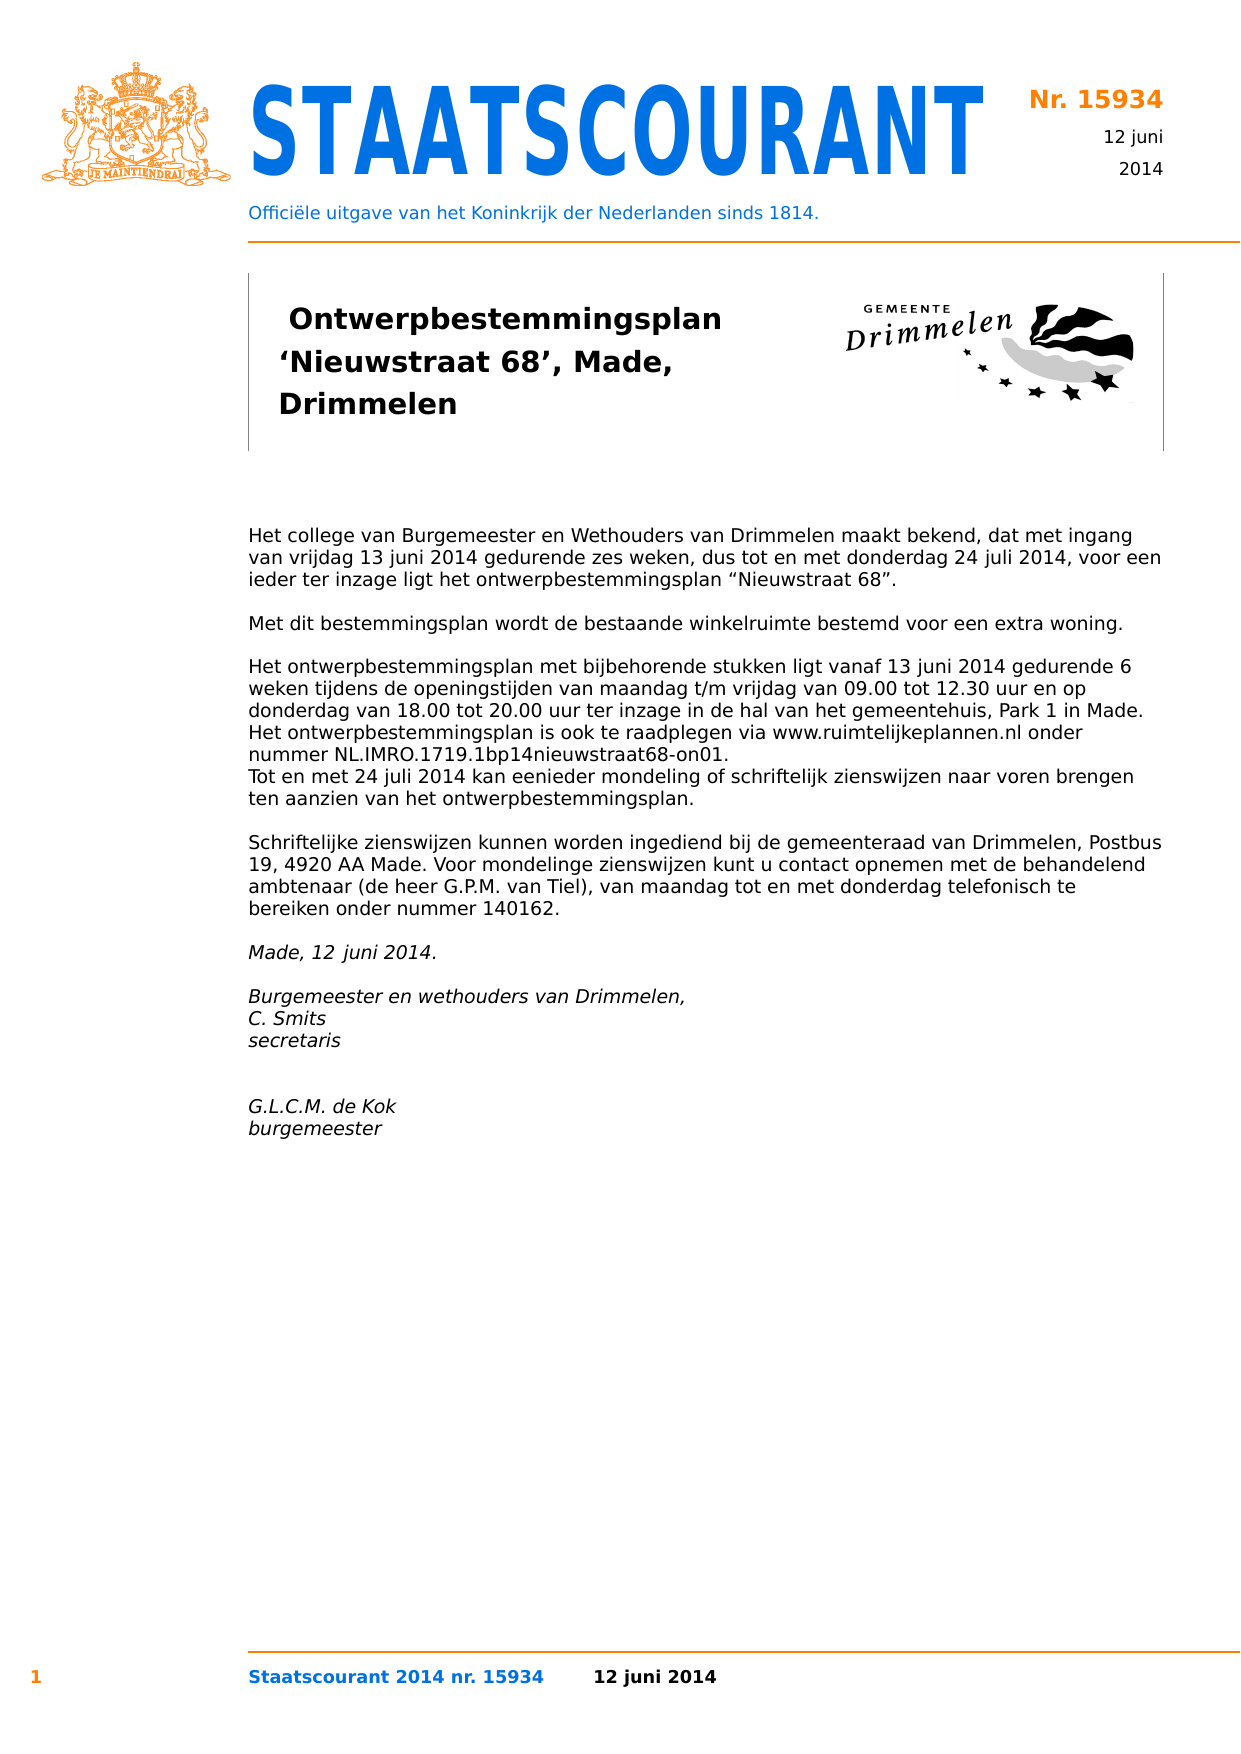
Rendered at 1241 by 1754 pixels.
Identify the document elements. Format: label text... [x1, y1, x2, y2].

table_cell 12 juni [998, 121, 1240, 153]
subtitle Ontwerpbestemmingsplan ‘Nieuwstraat 68’, Made, Drimmelen [249, 273, 1163, 451]
text G.L.C.M. de Kok burgemeester [248, 1073, 1163, 1139]
picture [844, 302, 1134, 403]
text Het ontwerpbestemmingsplan is ook te raadplegen via www.ruimtelijkeplannen.nl onder nummer NL.IMRO.1719.1bp14nieuwstraat68-on01. [248, 722, 1163, 766]
text Schriftelijke zienswijzen kunnen worden ingediend bij de gemeenteraad van Drimmelen, Postbus 19, 4920 AA Made. Voor mondelinge zienswijzen kunt u contact opnemen met de behandelend ambtenaar (de heer G.P.M. van Tiel), van maandag tot en met donderdag telefonisch te bereiken onder nummer 140162. [248, 832, 1163, 920]
table_header Nr. 15934 [998, 62, 1240, 121]
table_header [25, 62, 248, 241]
text Met dit bestemmingsplan wordt de bestaande winkelruimte bestemd voor een extra woning. [248, 612, 1163, 634]
text Burgemeester en wethouders van Drimmelen, C. Smits secretaris [248, 986, 1163, 1052]
text Het ontwerpbestemmingsplan met bijbehorende stukken ligt vanaf 13 juni 2014 gedurende 6 weken tijdens de openingstijden van maandag t/m vrijdag van 09.00 tot 12.30 uur en op donderdag van 18.00 tot 20.00 uur ter inzage in de hal van het gemeentehuis, Park 1 in Made. [248, 656, 1163, 722]
picture [41, 62, 231, 186]
table_cell 2014 [998, 153, 1240, 203]
table_cell Officiële uitgave van het Koninkrijk der Nederlanden sinds 1814. [248, 203, 1240, 241]
table_header STAATSCOURANT [248, 62, 998, 203]
text Tot en met 24 juli 2014 kan eenieder mondeling of schriftelijk zienswijzen naar voren brengen ten aanzien van het ontwerpbestemmingsplan. [248, 766, 1163, 810]
text Het college van Burgemeester en Wethouders van Drimmelen maakt bekend, dat met ingang van vrijdag 13 juni 2014 gedurende zes weken, dus tot en met donderdag 24 juli 2014, voor een ieder ter inzage ligt het ontwerpbestemmingsplan “Nieuwstraat 68”. [248, 525, 1163, 591]
text Made, 12 juni 2014. [248, 942, 1163, 964]
